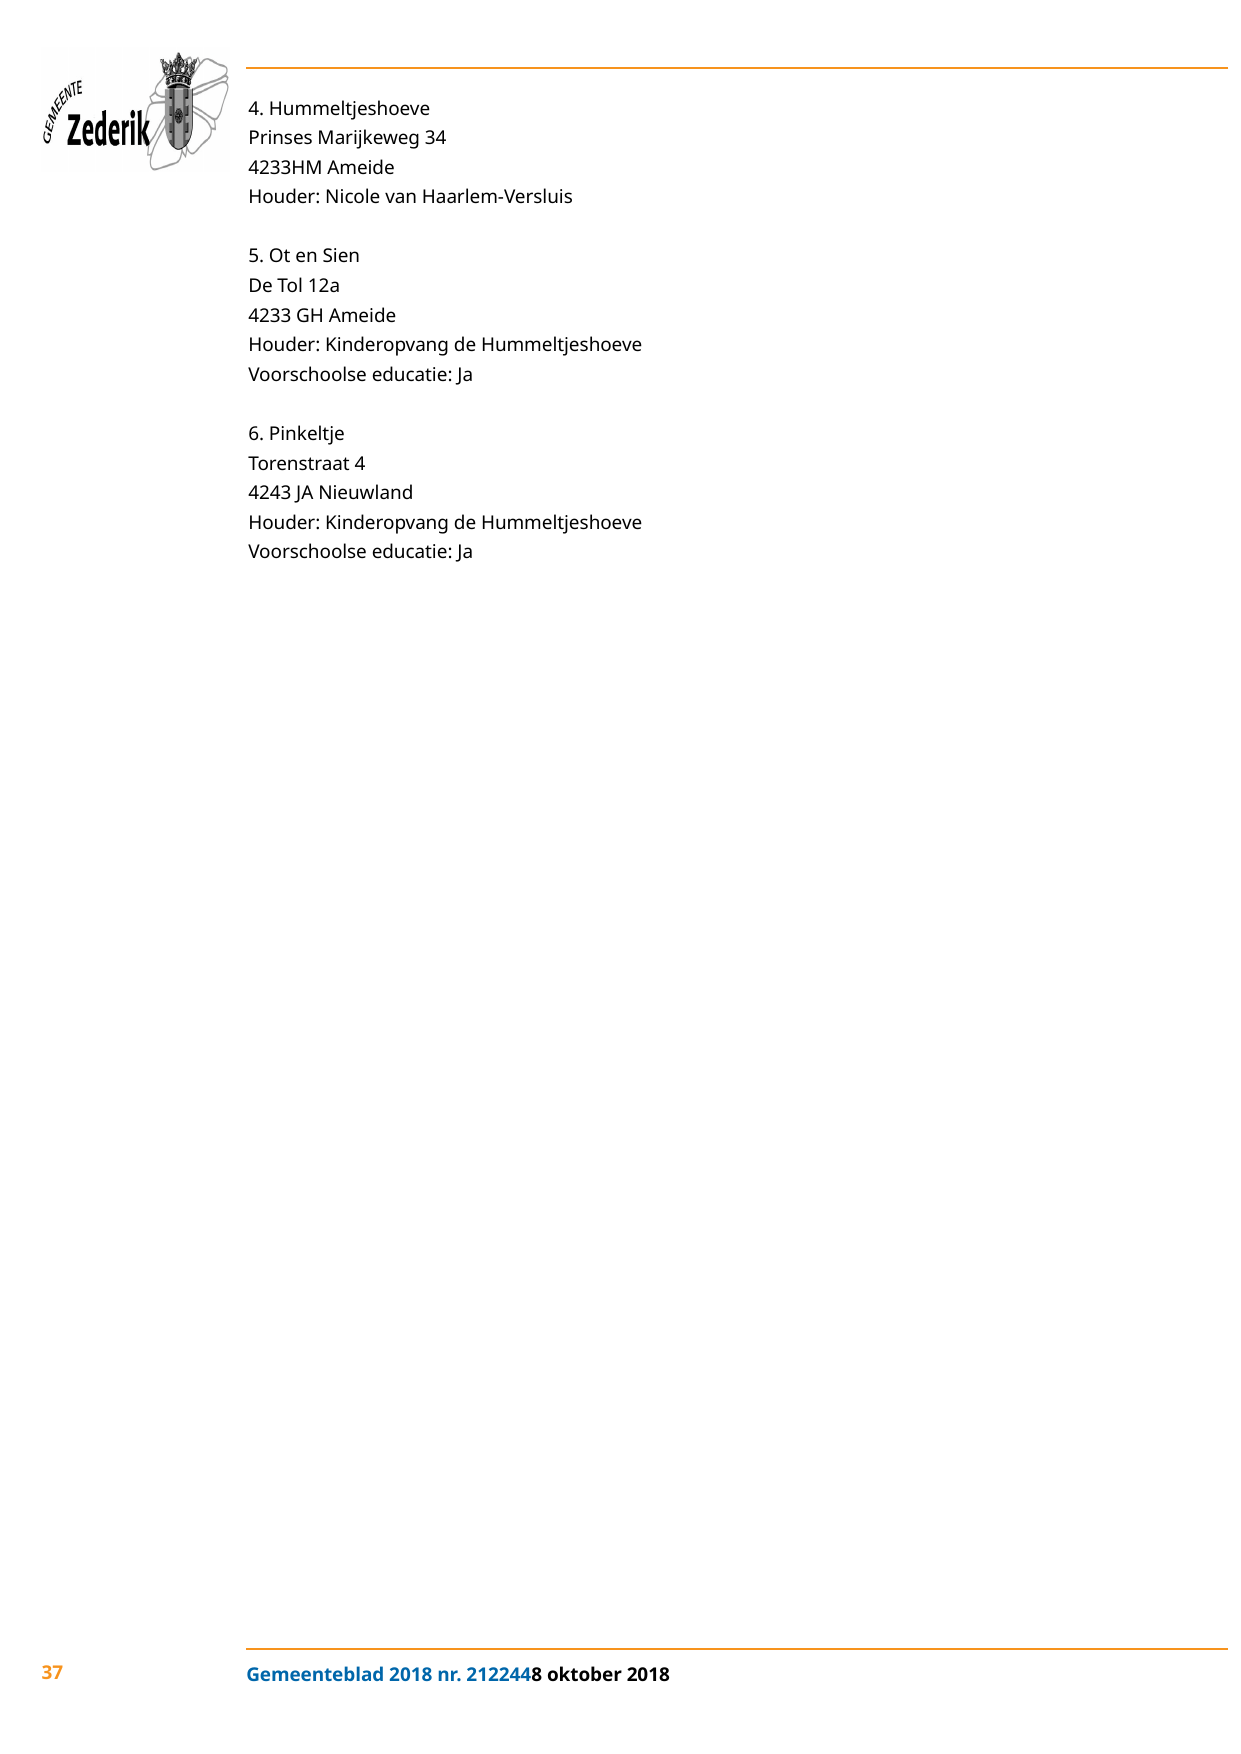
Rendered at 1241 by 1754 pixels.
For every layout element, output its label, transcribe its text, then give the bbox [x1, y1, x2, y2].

text 4233HM Ameide [248, 154, 1152, 180]
text Houder: Kinderopvang de Hummeltjeshoeve [248, 331, 1152, 357]
text Houder: Nicole van Haarlem-Versluis [248, 183, 1152, 209]
text Torenstraat 4 [248, 450, 1152, 476]
text Voorschoolse educatie: Ja [248, 538, 1152, 564]
text Houder: Kinderopvang de Hummeltjeshoeve [248, 509, 1152, 535]
text 4233 GH Ameide [248, 302, 1152, 328]
text Voorschoolse educatie: Ja [248, 361, 1152, 387]
text 6. Pinkeltje [248, 420, 1152, 446]
text 4. Hummeltjeshoeve [248, 95, 1152, 121]
text De Tol 12a [248, 272, 1152, 298]
text 5. Ot en Sien [248, 243, 1152, 268]
picture [41, 47, 231, 172]
text Prinses Marijkeweg 34 [248, 124, 1152, 150]
text 4243 JA Nieuwland [248, 479, 1152, 505]
